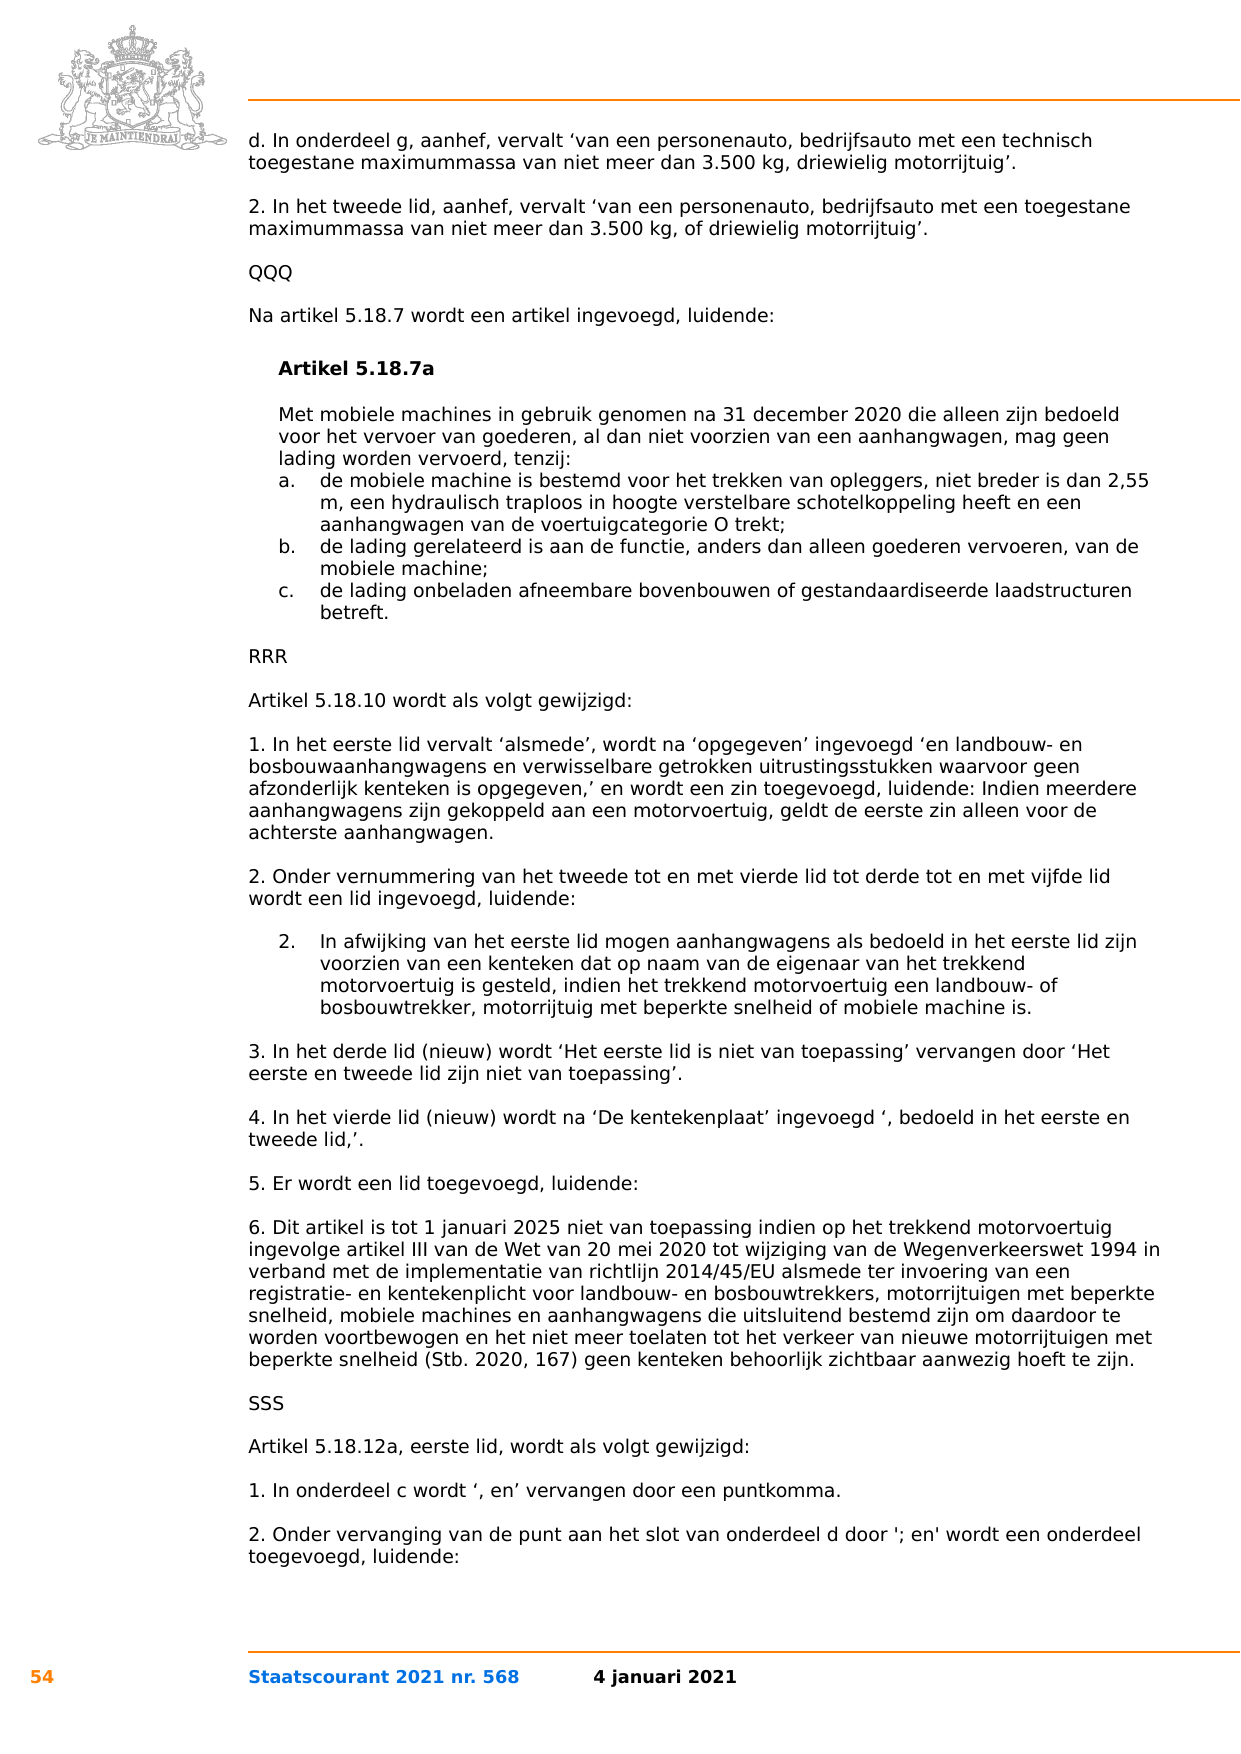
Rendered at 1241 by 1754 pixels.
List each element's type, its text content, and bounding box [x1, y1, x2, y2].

text 4. In het vierde lid (nieuw) wordt na ‘De kentekenplaat’ ingevoegd ‘, bedoeld in het eerste en tweede lid,’. [248, 1107, 1163, 1151]
subtitle Artikel 5.18.7a [278, 357, 1163, 379]
text Artikel 5.18.10 wordt als volgt gewijzigd: [248, 690, 1163, 712]
text 3. In het derde lid (nieuw) wordt ‘Het eerste lid is niet van toepassing’ vervangen door ‘Het eerste en tweede lid zijn niet van toepassing’. [248, 1041, 1163, 1085]
text Artikel 5.18.12a, eerste lid, wordt als volgt gewijzigd: [248, 1436, 1163, 1458]
text b. de lading gerelateerd is aan de functie, anders dan alleen goederen vervoeren, van de mobiele machine; [278, 536, 1163, 580]
text 2. In afwijking van het eerste lid mogen aanhangwagens als bedoeld in het eerste lid zijn voorzien van een kenteken dat op naam van de eigenaar van het trekkend motorvoertuig is gesteld, indien het trekkend motorvoertuig een landbouw- of bosbouwtrekker, motorrijtuig met beperkte snelheid of mobiele machine is. [278, 931, 1163, 1019]
text Na artikel 5.18.7 wordt een artikel ingevoegd, luidende: [248, 305, 1163, 327]
text Met mobiele machines in gebruik genomen na 31 december 2020 die alleen zijn bedoeld voor het vervoer van goederen, al dan niet voorzien van een aanhangwagen, mag geen lading worden vervoerd, tenzij: [278, 404, 1163, 470]
text a. de mobiele machine is bestemd voor het trekken van opleggers, niet breder is dan 2,55 m, een hydraulisch traploos in hoogte verstelbare schotelkoppeling heeft en een aanhangwagen van de voertuigcategorie O trekt; [278, 470, 1163, 536]
text SSS [248, 1392, 1163, 1414]
text 1. In onderdeel c wordt ‘, en’ vervangen door een puntkomma. [248, 1480, 1163, 1502]
text d. In onderdeel g, aanhef, vervalt ‘van een personenauto, bedrijfsauto met een technisch toegestane maximummassa van niet meer dan 3.500 kg, driewielig motorrijtuig’. [248, 130, 1163, 174]
text RRR [248, 646, 1163, 668]
text 2. Onder vernummering van het tweede tot en met vierde lid tot derde tot en met vijfde lid wordt een lid ingevoegd, luidende: [248, 866, 1163, 909]
picture [38, 25, 227, 150]
text 6. Dit artikel is tot 1 januari 2025 niet van toepassing indien op het trekkend motorvoertuig ingevolge artikel III van de Wet van 20 mei 2020 tot wijziging van de Wegenverkeerswet 1994 in verband met de implementatie van richtlijn 2014/45/EU alsmede ter invoering van een registratie- en kentekenplicht voor landbouw- en bosbouwtrekkers, motorrijtuigen met beperkte snelheid, mobiele machines en aanhangwagens die uitsluitend bestemd zijn om daardoor te worden voortbewogen en het niet meer toelaten tot het verkeer van nieuwe motorrijtuigen met beperkte snelheid (Stb. 2020, 167) geen kenteken behoorlijk zichtbaar aanwezig hoeft te zijn. [248, 1217, 1163, 1371]
text QQQ [248, 262, 1163, 283]
text c. de lading onbeladen afneembare bovenbouwen of gestandaardiseerde laadstructuren betreft. [278, 580, 1163, 624]
text 2. Onder vervanging van de punt aan het slot van onderdeel d door '; en' wordt een onderdeel toegevoegd, luidende: [248, 1524, 1163, 1568]
text 2. In het tweede lid, aanhef, vervalt ‘van een personenauto, bedrijfsauto met een toegestane maximummassa van niet meer dan 3.500 kg, of driewielig motorrijtuig’. [248, 196, 1163, 240]
text 1. In het eerste lid vervalt ‘alsmede’, wordt na ‘opgegeven’ ingevoegd ‘en landbouw- en bosbouwaanhangwagens en verwisselbare getrokken uitrustingsstukken waarvoor geen afzonderlijk kenteken is opgegeven,’ en wordt een zin toegevoegd, luidende: Indien meerdere aanhangwagens zijn gekoppeld aan een motorvoertuig, geldt de eerste zin alleen voor de achterste aanhangwagen. [248, 734, 1163, 844]
text 5. Er wordt een lid toegevoegd, luidende: [248, 1173, 1163, 1195]
